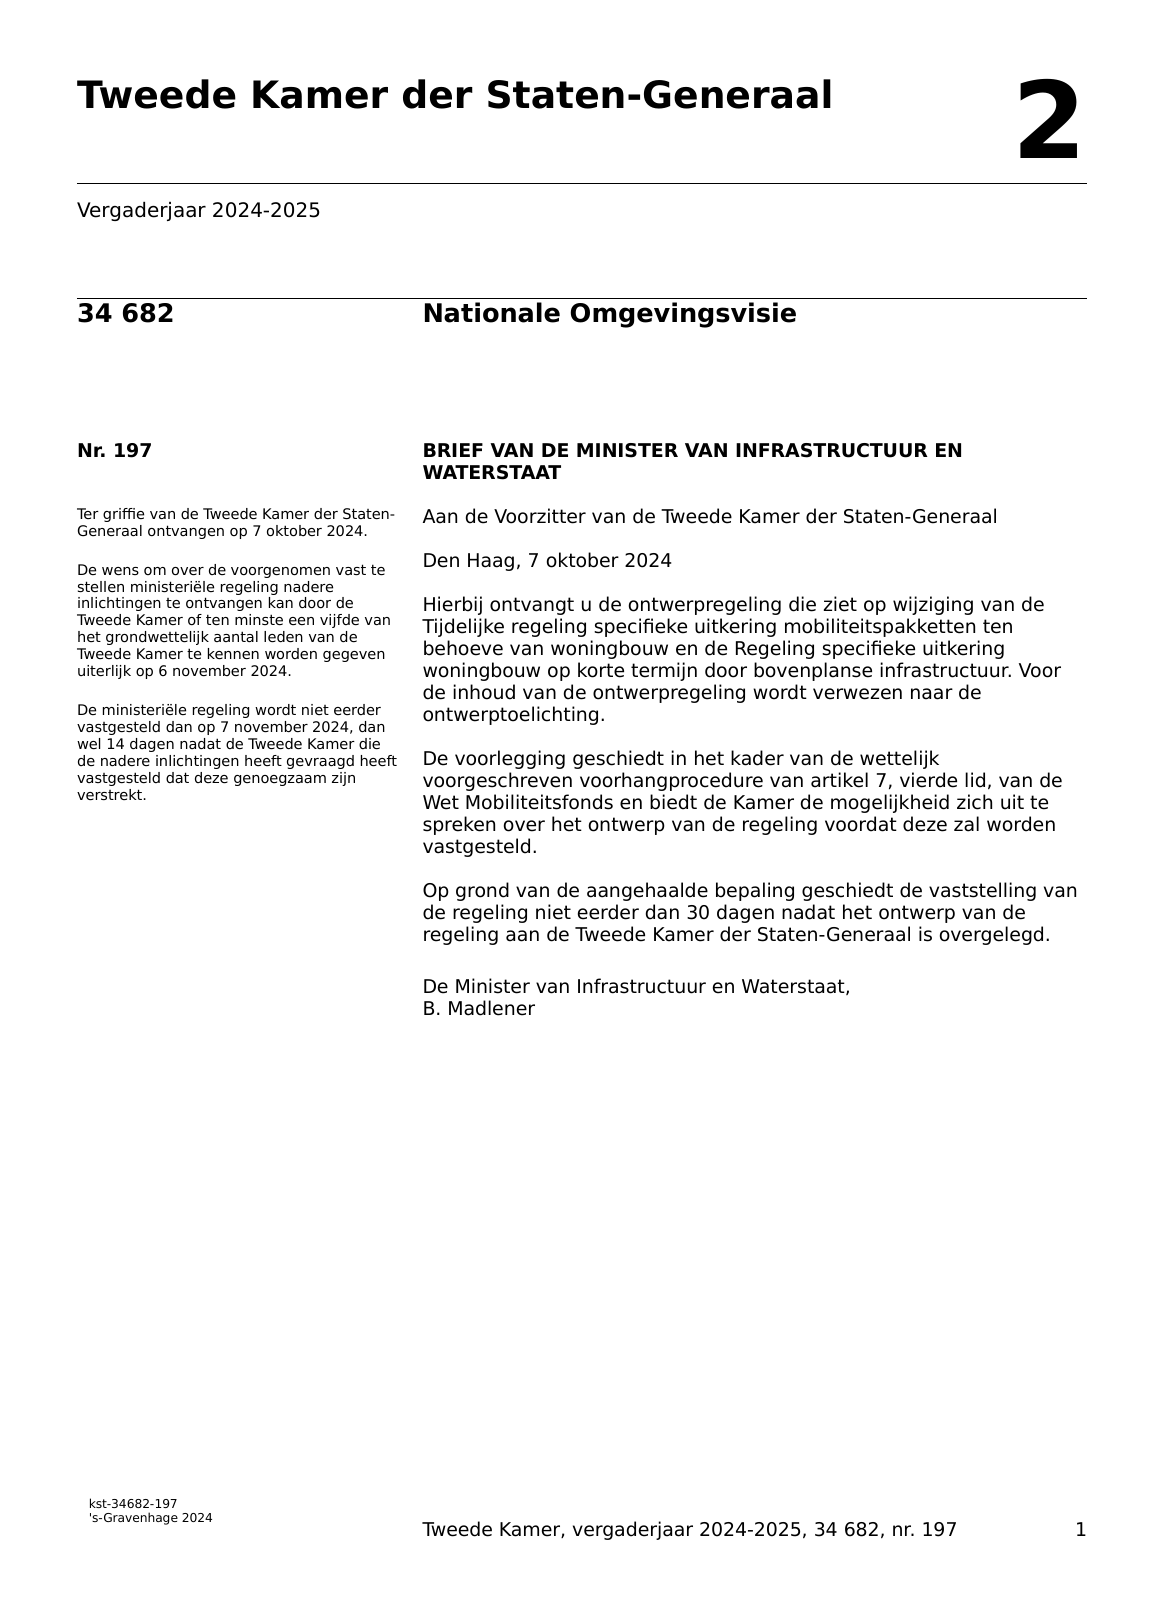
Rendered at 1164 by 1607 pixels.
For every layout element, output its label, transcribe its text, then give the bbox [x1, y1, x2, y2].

subtitle Nr. 197 BRIEF VAN DE MINISTER VAN INFRASTRUCTUUR EN WATERSTAAT [77, 440, 1087, 484]
text [77, 539, 399, 562]
text De ministeriële regeling wordt niet eerder vastgesteld dan op 7 november 2024, dan wel 14 dagen nadat de Tweede Kamer die de nadere inlichtingen heeft gevraagd heeft vastgesteld dat deze genoegzaam zijn verstrekt. [77, 702, 399, 803]
text De wens om over de voorgenomen vast te stellen ministeriële regeling nadere inlichtingen te ontvangen kan door de Tweede Kamer of ten minste een vijfde van het grondwettelijk aantal leden van de Tweede Kamer te kennen worden gegeven uiterlijk op 6 november 2024. [77, 562, 399, 680]
text Aan de Voorzitter van de Tweede Kamer der Staten-Generaal [422, 506, 1087, 528]
text 's-Gravenhage 2024 [88, 1511, 323, 1525]
text Ter griffie van de Tweede Kamer der Staten-Generaal ontvangen op 7 oktober 2024. [77, 506, 399, 539]
text Op grond van de aangehaalde bepaling geschiedt de vaststelling van de regeling niet eerder dan 30 dagen nadat het ontwerp van de regeling aan de Tweede Kamer der Staten-Generaal is overgelegd. [422, 880, 1087, 946]
text Hierbij ontvangt u de ontwerpregeling die ziet op wijziging van de Tijdelijke regeling specifieke uitkering mobiliteitspakketten ten behoeve van woningbouw en de Regeling specifieke uitkering woningbouw op korte termijn door bovenplanse infrastructuur. Voor de inhoud van de ontwerpregeling wordt verwezen naar de ontwerptoelichting. [422, 594, 1087, 726]
text De Minister van Infrastructuur en Waterstaat, B. Madlener [422, 976, 1087, 1020]
table_header Tweede Kamer der Staten-Generaal [77, 59, 886, 183]
table_header 2 [886, 59, 1087, 183]
text De voorlegging geschiedt in het kader van de wettelijk voorgeschreven voorhangprocedure van artikel 7, vierde lid, van de Wet Mobiliteitsfonds en biedt de Kamer de mogelijkheid zich uit te spreken over het ontwerp van de regeling voordat deze zal worden vastgesteld. [422, 748, 1087, 858]
text kst-34682-197 [88, 1497, 323, 1511]
table_cell Vergaderjaar 2024-2025 [77, 184, 1087, 298]
text Den Haag, 7 oktober 2024 [422, 550, 1087, 572]
subtitle 34 682 Nationale Omgevingsvisie [77, 299, 1087, 329]
text [77, 680, 399, 702]
